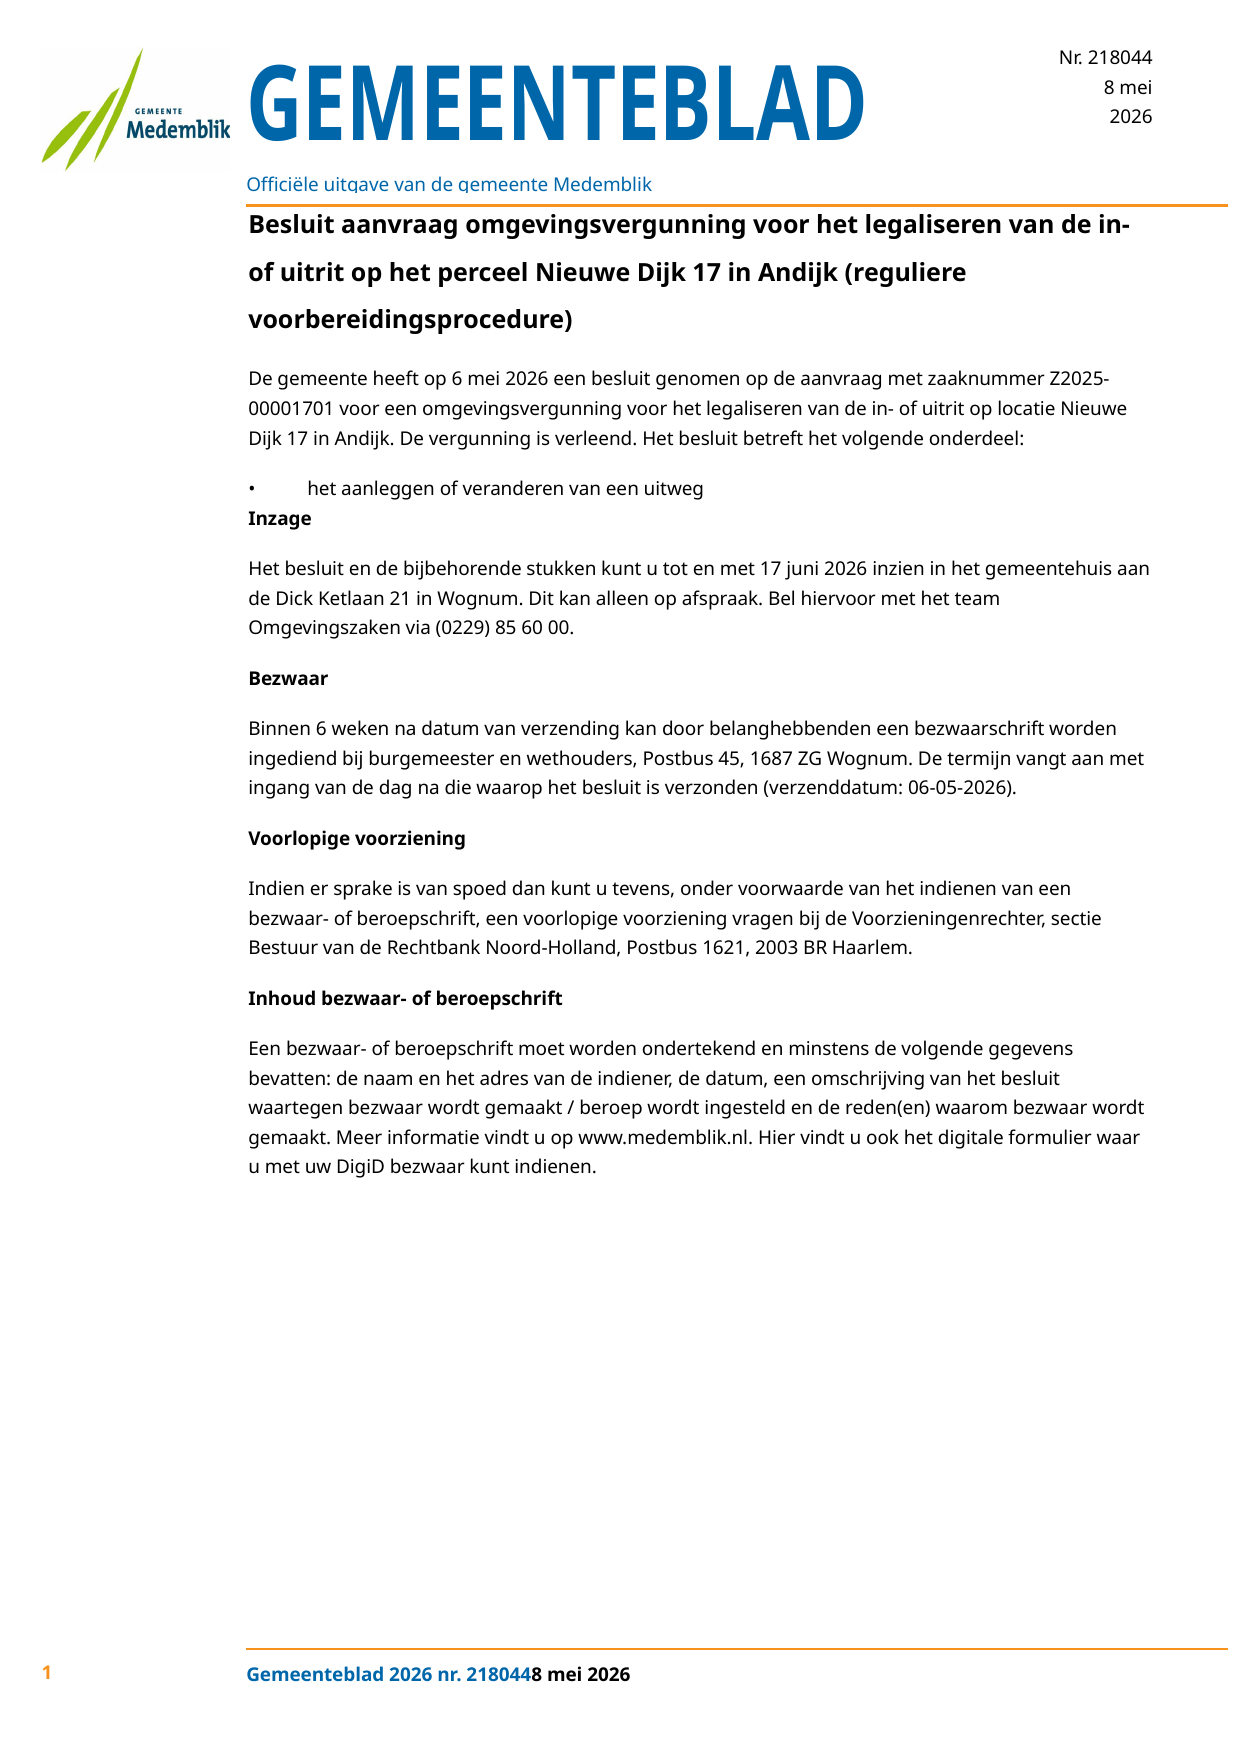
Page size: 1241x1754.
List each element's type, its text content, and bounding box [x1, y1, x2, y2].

text Besluit aanvraag omgevingsvergunning voor het legaliseren van de in- of uitrit op het perceel Nieuwe Dijk 17 in Andijk (reguliere voorbereidingsprocedure) [248, 207, 1152, 336]
text De gemeente heeft op 6 mei 2026 een besluit genomen op de aanvraag met zaaknummer Z2025-00001701 voor een omgevingsvergunning voor het legaliseren van de in- of uitrit op locatie Nieuwe Dijk 17 in Andijk. De vergunning is verleend. Het besluit betreft het volgende onderdeel: [248, 366, 1152, 450]
text Inhoud bezwaar- of beroepschrift [248, 985, 1152, 1010]
text Voorlopige voorziening [248, 825, 1152, 850]
list het aanleggen of veranderen van een uitweg [248, 475, 1152, 501]
text Inzage [248, 505, 1152, 530]
picture [41, 47, 231, 172]
text Binnen 6 weken na datum van verzending kan door belanghebbenden een bezwaarschrift worden ingediend bij burgemeester en wethouders, Postbus 45, 1687 ZG Wognum. De termijn vangt aan met ingang van de dag na die waarop het besluit is verzonden (verzenddatum: 06-05-2026). [248, 715, 1152, 800]
text Indien er sprake is van spoed dan kunt u tevens, onder voorwaarde van het indienen van een bezwaar- of beroepschrift, een voorlopige voorziening vragen bij de Voorzieningenrechter, sectie Bestuur van de Rechtbank Noord-Holland, Postbus 1621, 2003 BR Haarlem. [248, 875, 1152, 960]
text Bezwaar [248, 665, 1152, 690]
text Het besluit en de bijbehorende stukken kunt u tot en met 17 juni 2026 inzien in het gemeentehuis aan de Dick Ketlaan 21 in Wognum. Dit kan alleen op afspraak. Bel hiervoor met het team Omgevingszaken via (0229) 85 60 00. [248, 555, 1152, 640]
text Een bezwaar- of beroepschrift moet worden ondertekend en minstens de volgende gegevens bevatten: de naam en het adres van de indiener, de datum, een omschrijving van het besluit waartegen bezwaar wordt gemaakt / beroep wordt ingesteld en de reden(en) waarom bezwaar wordt gemaakt. Meer informatie vindt u op www.medemblik.nl. Hier vindt u ook het digitale formulier waar u met uw DigiD bezwaar kunt indienen. [248, 1035, 1152, 1179]
